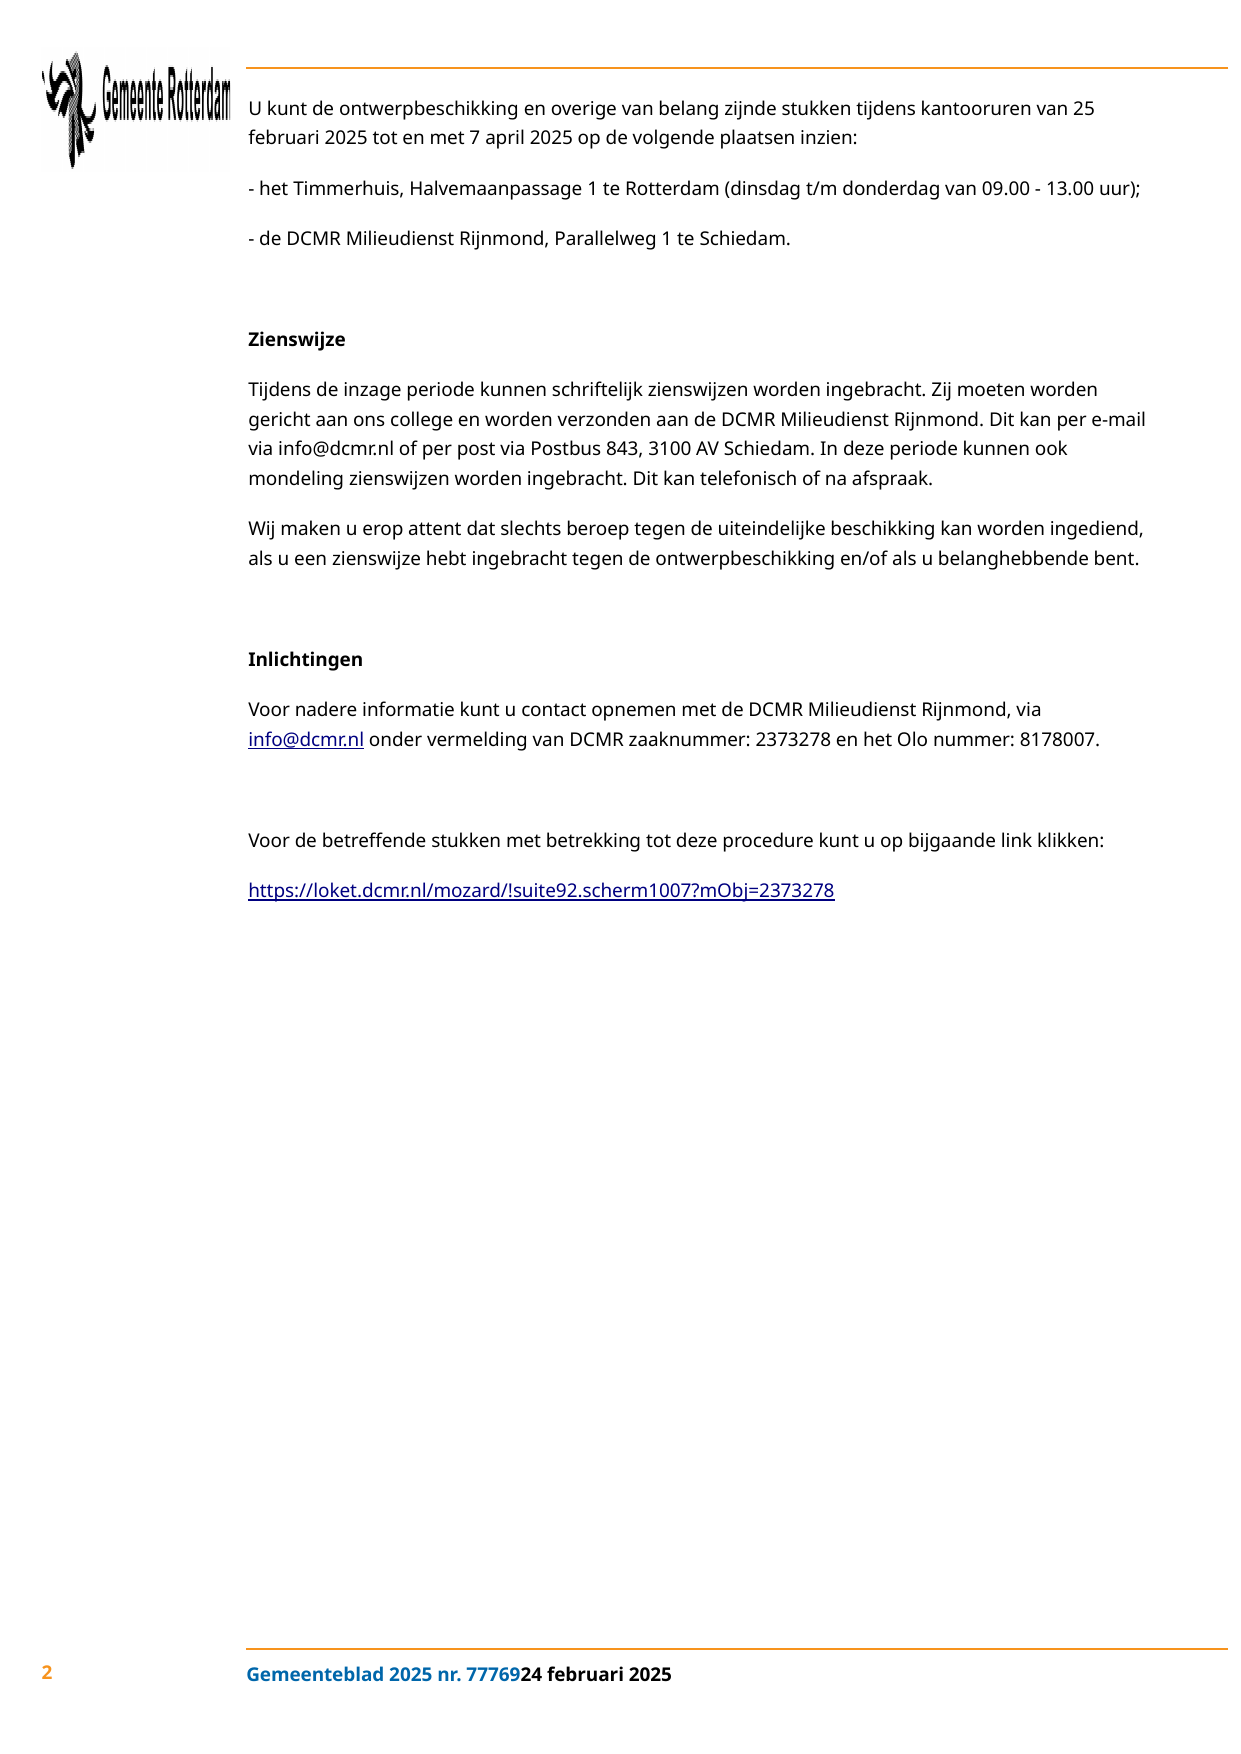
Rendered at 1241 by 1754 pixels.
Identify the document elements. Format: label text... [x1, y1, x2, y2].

text Inlichtingen [248, 646, 1152, 672]
text Tijdens de inzage periode kunnen schriftelijk zienswijzen worden ingebracht. Zij moeten worden gericht aan ons college en worden verzonden aan de DCMR Milieudienst Rijnmond. Dit kan per e-mail via info@dcmr.nl of per post via Postbus 843, 3100 AV Schiedam. In deze periode kunnen ook mondeling zienswijzen worden ingebracht. Dit kan telefonisch of na afspraak. [248, 376, 1152, 491]
text Voor de betreffende stukken met betrekking tot deze procedure kunt u op bijgaande link klikken: [248, 827, 1152, 853]
text - het Timmerhuis, Halvemaanpassage 1 te Rotterdam (dinsdag t/m donderdag van 09.00 - 13.00 uur); [248, 175, 1152, 201]
text Voor nadere informatie kunt u contact opnemen met de DCMR Milieudienst Rijnmond, via info@dcmr.nl onder vermelding van DCMR zaaknummer: 2373278 en het Olo nummer: 8178007. [248, 696, 1152, 752]
text Wij maken u erop attent dat slechts beroep tegen de uiteindelijke beschikking kan worden ingediend, als u een zienswijze hebt ingebracht tegen de ontwerpbeschikking en/of als u belanghebbende bent. [248, 516, 1152, 571]
text - de DCMR Milieudienst Rijnmond, Parallelweg 1 te Schiedam. [248, 225, 1152, 251]
text Zienswijze [248, 326, 1152, 352]
text U kunt de ontwerpbeschikking en overige van belang zijnde stukken tijdens kantooruren van 25 februari 2025 tot en met 7 april 2025 op de volgende plaatsen inzien: [248, 95, 1152, 150]
text https://loket.dcmr.nl/mozard/!suite92.scherm1007?mObj=2373278 [248, 877, 1152, 903]
picture [41, 47, 231, 172]
